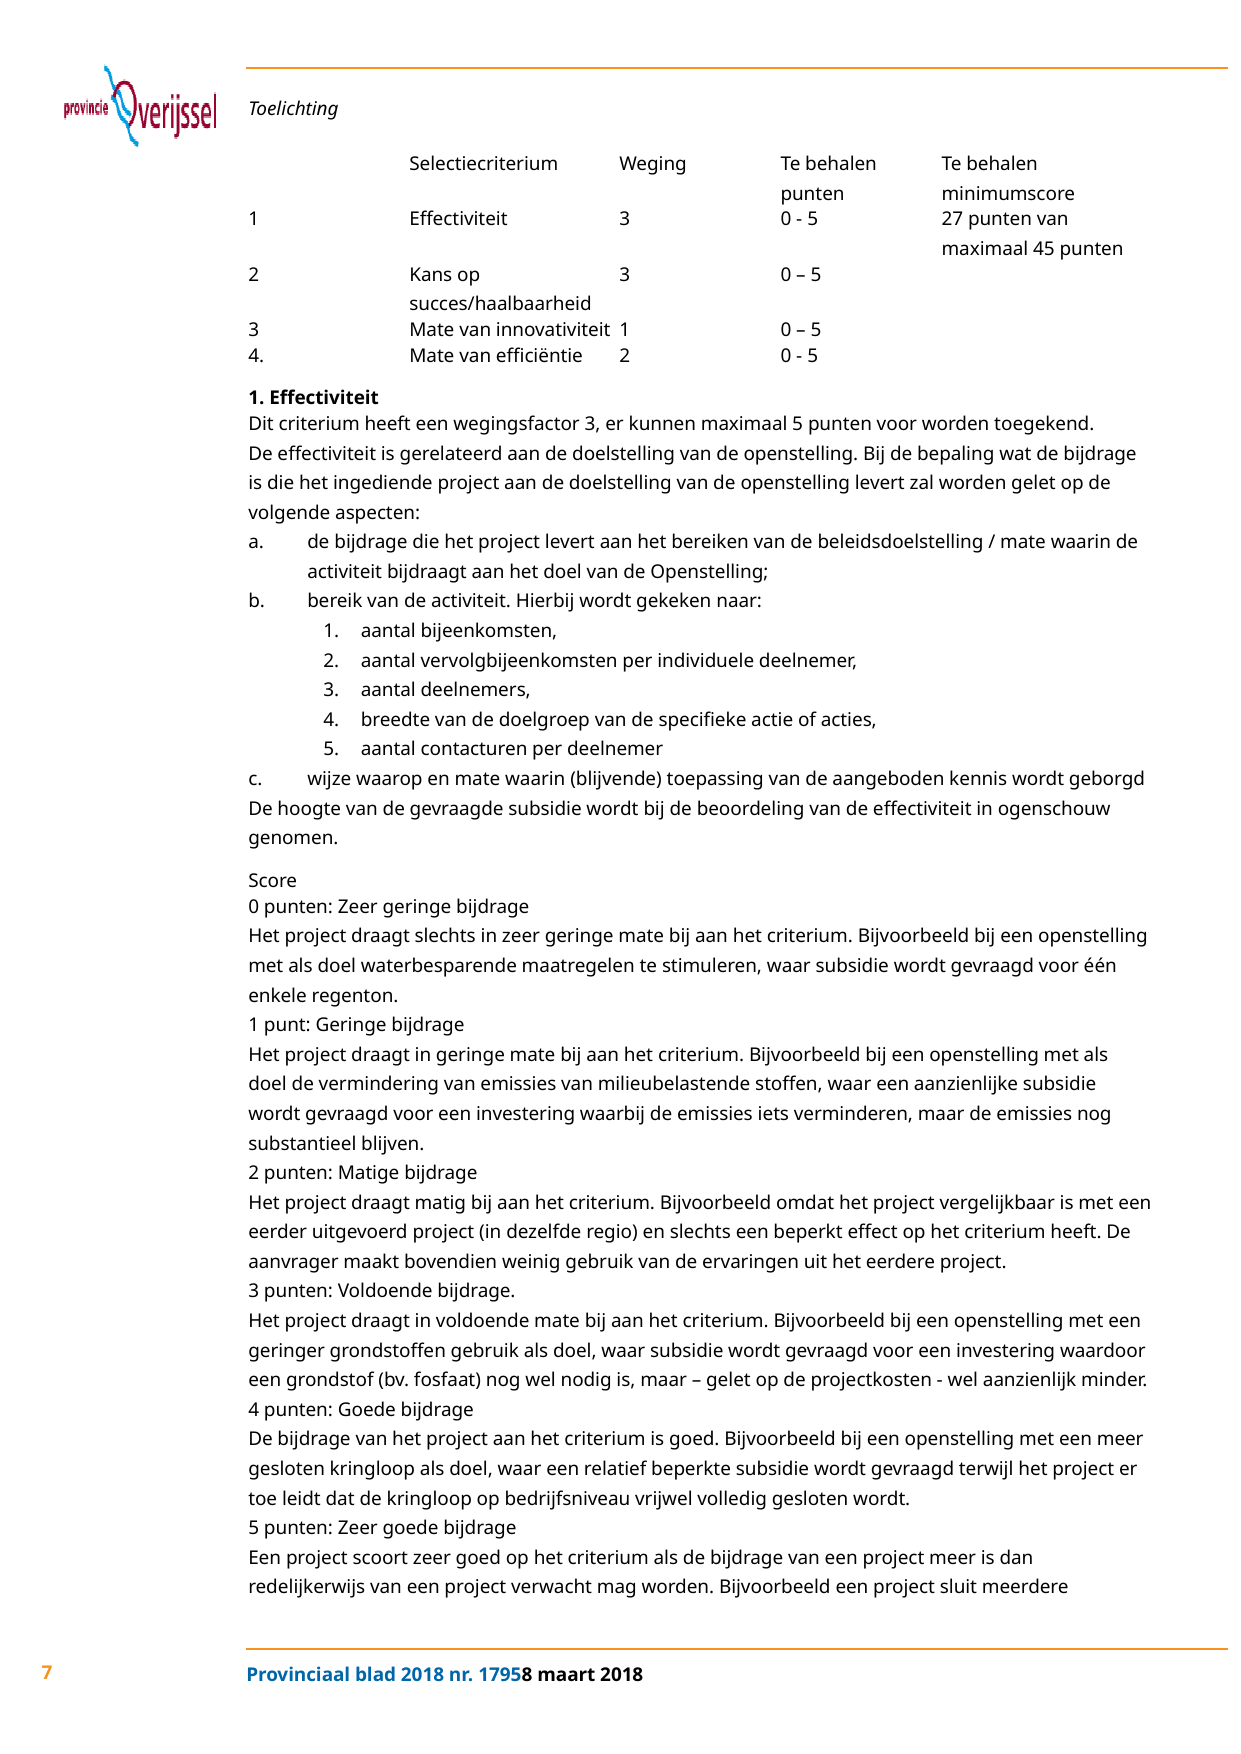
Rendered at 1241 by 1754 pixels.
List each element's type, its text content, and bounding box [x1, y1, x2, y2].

text Het project draagt slechts in zeer geringe mate bij aan het criterium. Bijvoorbeeld bij een openstelling met als doel waterbesparende maatregelen te stimuleren, waar subsidie wordt gevraagd voor één enkele regenton. [248, 923, 1152, 1008]
table_cell 2 [248, 261, 409, 316]
text 0 punten: Zeer geringe bijdrage [248, 893, 1152, 919]
text 1. Effectiviteit [248, 384, 1152, 410]
table_cell [941, 342, 1152, 368]
table_cell Mate van innovativiteit [409, 316, 619, 342]
table_cell 27 punten van maximaal 45 punten [941, 206, 1152, 261]
table_cell 3 [619, 206, 780, 261]
list wijze waarop en mate waarin (blijvende) toepassing van de aangeboden kennis wordt geborgd [248, 765, 1152, 791]
table_cell 1 [248, 206, 409, 261]
picture [41, 47, 231, 172]
table_cell 0 - 5 [780, 206, 941, 261]
table_cell 1 [619, 316, 780, 342]
table_cell 4. [248, 342, 409, 368]
table_header Selectiecriterium [409, 150, 619, 206]
table_header [248, 150, 409, 206]
list aantal bijeenkomsten, [323, 617, 1152, 643]
table_cell 0 – 5 [780, 261, 941, 316]
list aantal deelnemers, [323, 676, 1152, 702]
list aantal contacturen per deelnemer [323, 736, 1152, 761]
text 1 punt: Geringe bijdrage [248, 1011, 1152, 1037]
table_header Weging [619, 150, 780, 206]
text Het project draagt matig bij aan het criterium. Bijvoorbeeld omdat het project vergelijkbaar is met een eerder uitgevoerd project (in dezelfde regio) en slechts een beperkt effect op het criterium heeft. De aanvrager maakt bovendien weinig gebruik van de ervaringen uit het eerdere project. [248, 1189, 1152, 1274]
text Het project draagt in geringe mate bij aan het criterium. Bijvoorbeeld bij een openstelling met als doel de vermindering van emissies van milieubelastende stoffen, waar een aanzienlijke subsidie wordt gevraagd voor een investering waarbij de emissies iets verminderen, maar de emissies nog substantieel blijven. [248, 1041, 1152, 1156]
text 3 punten: Voldoende bijdrage. [248, 1278, 1152, 1303]
text 5 punten: Zeer goede bijdrage [248, 1514, 1152, 1540]
table_cell 3 [248, 316, 409, 342]
list bereik van de activiteit. Hierbij wordt gekeken naar: [248, 588, 1152, 613]
table_cell 3 [619, 261, 780, 316]
text Dit criterium heeft een wegingsfactor 3, er kunnen maximaal 5 punten voor worden toegekend. [248, 410, 1152, 436]
text 4 punten: Goede bijdrage [248, 1396, 1152, 1422]
table_header Te behalen punten [780, 150, 941, 206]
text Het project draagt in voldoende mate bij aan het criterium. Bijvoorbeeld bij een openstelling met een geringer grondstoffen gebruik als doel, waar subsidie wordt gevraagd voor een investering waardoor een grondstof (bv. fosfaat) nog wel nodig is, maar – gelet op de projectkosten - wel aanzienlijk minder. [248, 1307, 1152, 1392]
list de bijdrage die het project levert aan het bereiken van de beleidsdoelstelling / mate waarin de activiteit bijdraagt aan het doel van de Openstelling; [248, 528, 1152, 584]
table_header Te behalen minimumscore [941, 150, 1152, 206]
text Score [248, 867, 1152, 893]
table_cell Kans op succes/haalbaarheid [409, 261, 619, 316]
table_cell 0 - 5 [780, 342, 941, 368]
table_cell [941, 316, 1152, 342]
table_cell [941, 261, 1152, 316]
list breedte van de doelgroep van de specifieke actie of acties, [323, 706, 1152, 732]
table_cell 0 – 5 [780, 316, 941, 342]
text De hoogte van de gevraagde subsidie wordt bij de beoordeling van de effectiviteit in ogenschouw genomen. [248, 795, 1152, 850]
text Een project scoort zeer goed op het criterium als de bijdrage van een project meer is dan redelijkerwijs van een project verwacht mag worden. Bijvoorbeeld een project sluit meerdere [248, 1544, 1152, 1599]
list aantal vervolgbijeenkomsten per individuele deelnemer, [323, 647, 1152, 672]
table_cell Effectiviteit [409, 206, 619, 261]
table_cell 2 [619, 342, 780, 368]
text De bijdrage van het project aan het criterium is goed. Bijvoorbeeld bij een openstelling met een meer gesloten kringloop als doel, waar een relatief beperkte subsidie wordt gevraagd terwijl het project er toe leidt dat de kringloop op bedrijfsniveau vrijwel volledig gesloten wordt. [248, 1426, 1152, 1511]
table_cell Mate van efficiëntie [409, 342, 619, 368]
text 2 punten: Matige bijdrage [248, 1159, 1152, 1185]
text Toelichting [248, 95, 1152, 121]
text De effectiviteit is gerelateerd aan de doelstelling van de openstelling. Bij de bepaling wat de bijdrage is die het ingediende project aan de doelstelling van de openstelling levert zal worden gelet op de volgende aspecten: [248, 440, 1152, 524]
